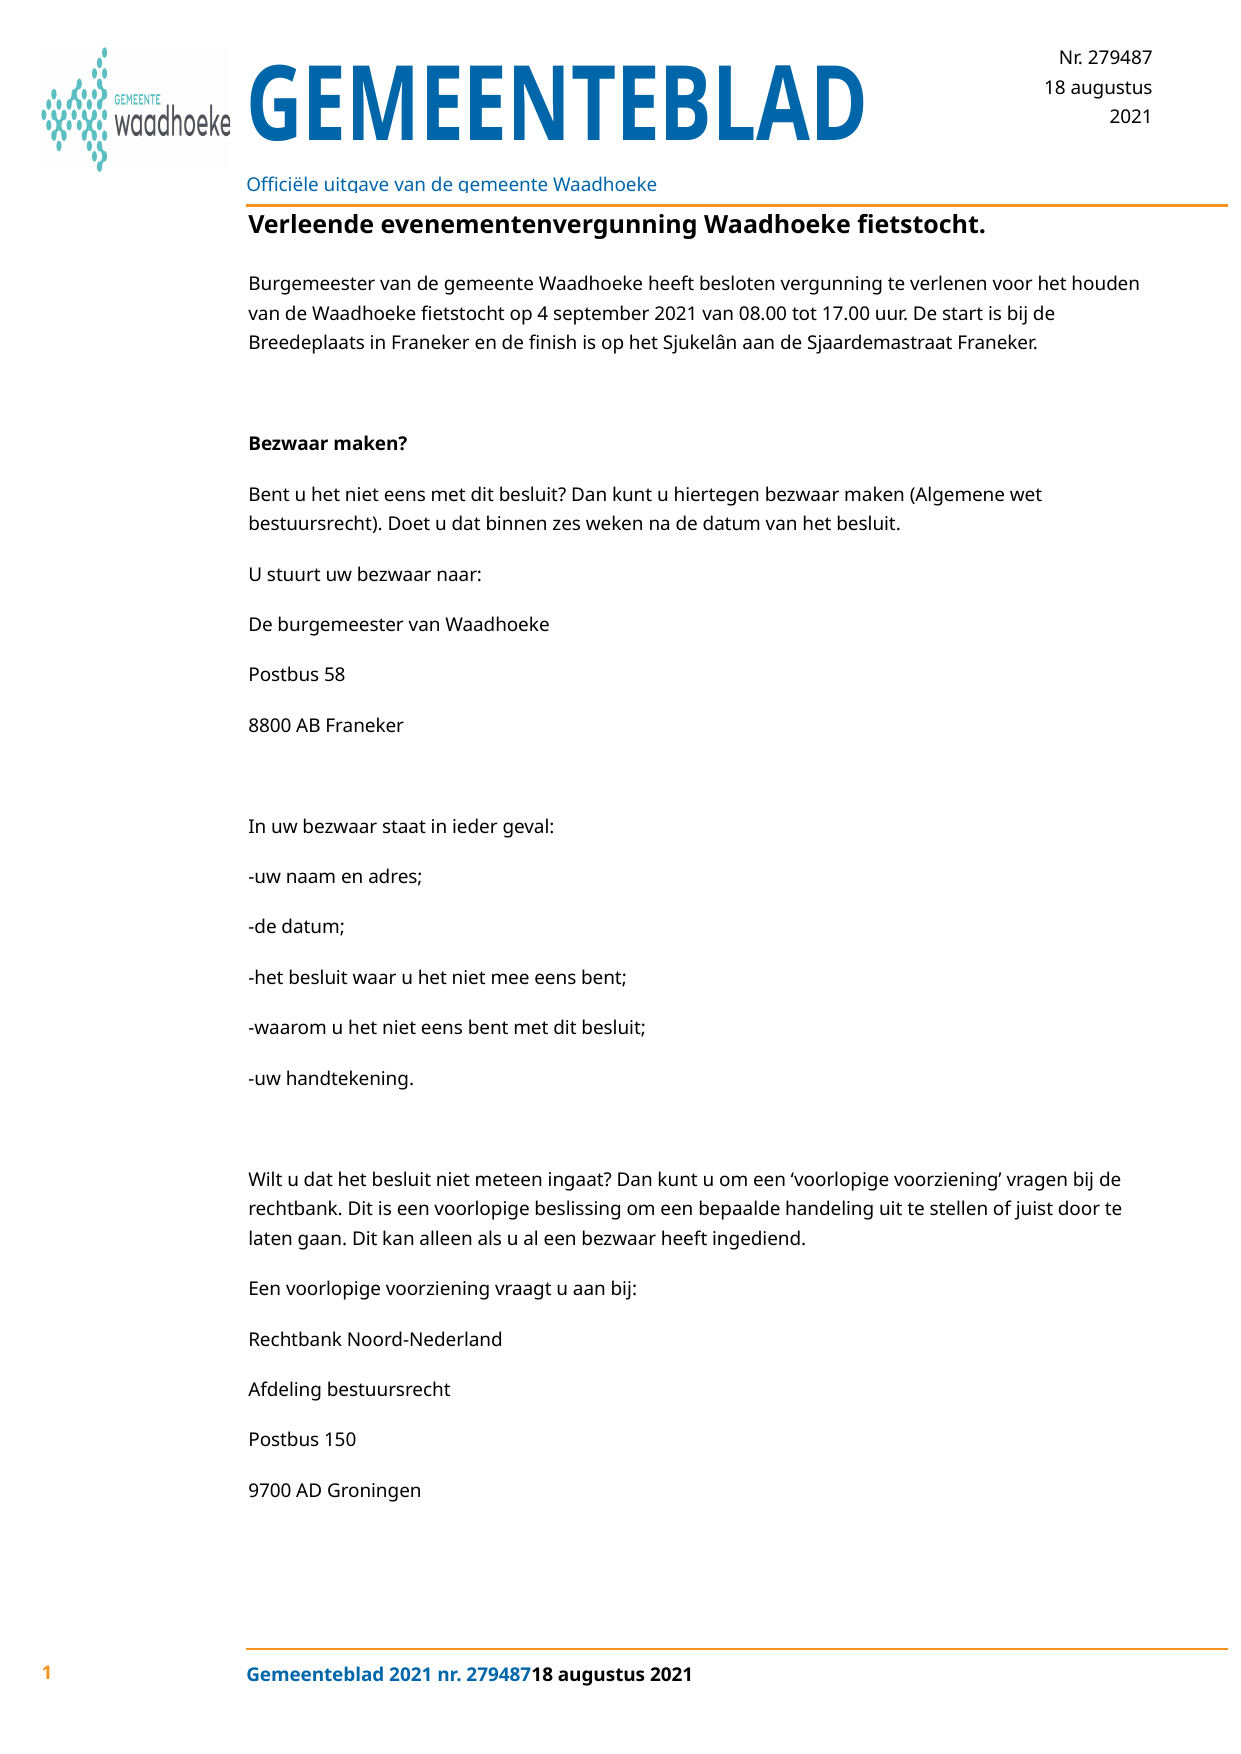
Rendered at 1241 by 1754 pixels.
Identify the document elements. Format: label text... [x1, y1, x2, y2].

text Een voorlopige voorziening vraagt u aan bij: [248, 1275, 1152, 1301]
text Bent u het niet eens met dit besluit? Dan kunt u hiertegen bezwaar maken (Algemene wet bestuursrecht). Doet u dat binnen zes weken na de datum van het besluit. [248, 481, 1152, 536]
text Burgemeester van de gemeente Waadhoeke heeft besloten vergunning te verlenen voor het houden van de Waadhoeke fietstocht op 4 september 2021 van 08.00 tot 17.00 uur. De start is bij de Breedeplaats in Franeker en de finish is op het Sjukelân aan de Sjaardemastraat Franeker. [248, 270, 1152, 355]
text U stuurt uw bezwaar naar: [248, 561, 1152, 586]
text Afdeling bestuursrecht [248, 1376, 1152, 1402]
text Rechtbank Noord-Nederland [248, 1326, 1152, 1351]
text -uw naam en adres; [248, 863, 1152, 889]
text Postbus 150 [248, 1427, 1152, 1452]
text -uw handtekening. [248, 1065, 1152, 1091]
text 9700 AD Groningen [248, 1477, 1152, 1503]
text Verleende evenementenvergunning Waadhoeke fietstocht. [248, 207, 1152, 241]
picture [41, 47, 231, 172]
text 8800 AB Franeker [248, 712, 1152, 738]
text In uw bezwaar staat in ieder geval: [248, 813, 1152, 838]
text Bezwaar maken? [248, 430, 1152, 456]
text -waarom u het niet eens bent met dit besluit; [248, 1014, 1152, 1040]
text -de datum; [248, 914, 1152, 939]
text -het besluit waar u het niet mee eens bent; [248, 964, 1152, 990]
text Postbus 58 [248, 662, 1152, 687]
text De burgemeester van Waadhoeke [248, 611, 1152, 637]
text Wilt u dat het besluit niet meteen ingaat? Dan kunt u om een ‘voorlopige voorziening’ vragen bij de rechtbank. Dit is een voorlopige beslissing om een bepaalde handeling uit te stellen of juist door te laten gaan. Dit kan alleen als u al een bezwaar heeft ingediend. [248, 1166, 1152, 1251]
